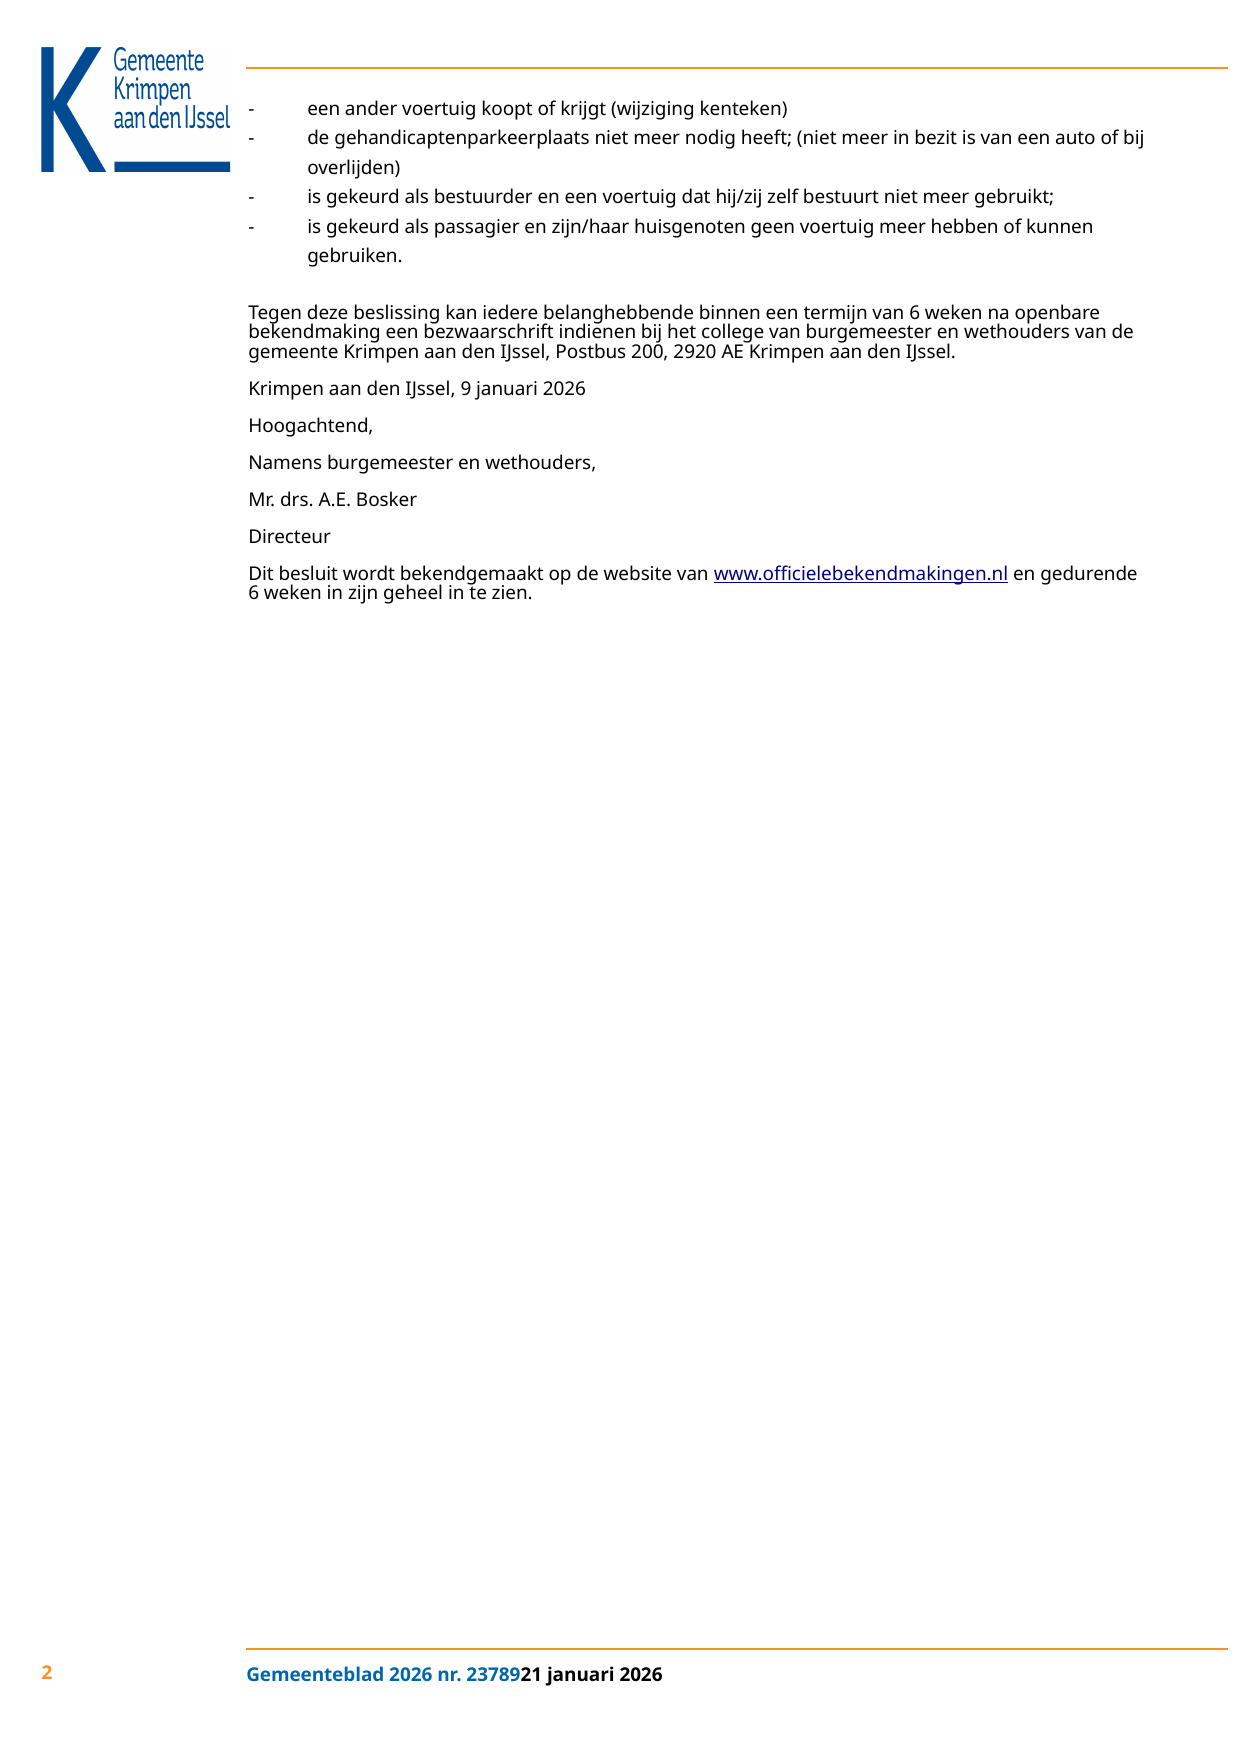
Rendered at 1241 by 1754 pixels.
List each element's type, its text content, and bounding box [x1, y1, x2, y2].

picture [41, 47, 231, 172]
list de gehandicaptenparkeerplaats niet meer nodig heeft; (niet meer in bezit is van een auto of bij overlijden) [248, 124, 1152, 180]
list is gekeurd als bestuurder en een voertuig dat hij/zij zelf bestuurt niet meer gebruikt; [248, 183, 1152, 209]
text Hoogachtend, [248, 417, 1152, 436]
text Namens burgemeester en wethouders, [248, 454, 1152, 473]
list is gekeurd als passagier en zijn/haar huisgenoten geen voertuig meer hebben of kunnen gebruiken. [248, 213, 1152, 268]
text Tegen deze beslissing kan iedere belanghebbende binnen een termijn van 6 weken na openbare bekendmaking een bezwaarschrift indienen bij het college van burgemeester en wethouders van de gemeente Krimpen aan den IJssel, Postbus 200, 2920 AE Krimpen aan den IJssel. [248, 304, 1152, 362]
text Mr. drs. A.E. Bosker [248, 491, 1152, 510]
text Krimpen aan den IJssel, 9 januari 2026 [248, 380, 1152, 399]
text Dit besluit wordt bekendgemaakt op de website van www.officielebekendmakingen.nl en gedurende 6 weken in zijn geheel in te zien. [248, 564, 1152, 603]
text Directeur [248, 528, 1152, 547]
list een ander voertuig koopt of krijgt (wijziging kenteken) [248, 95, 1152, 121]
